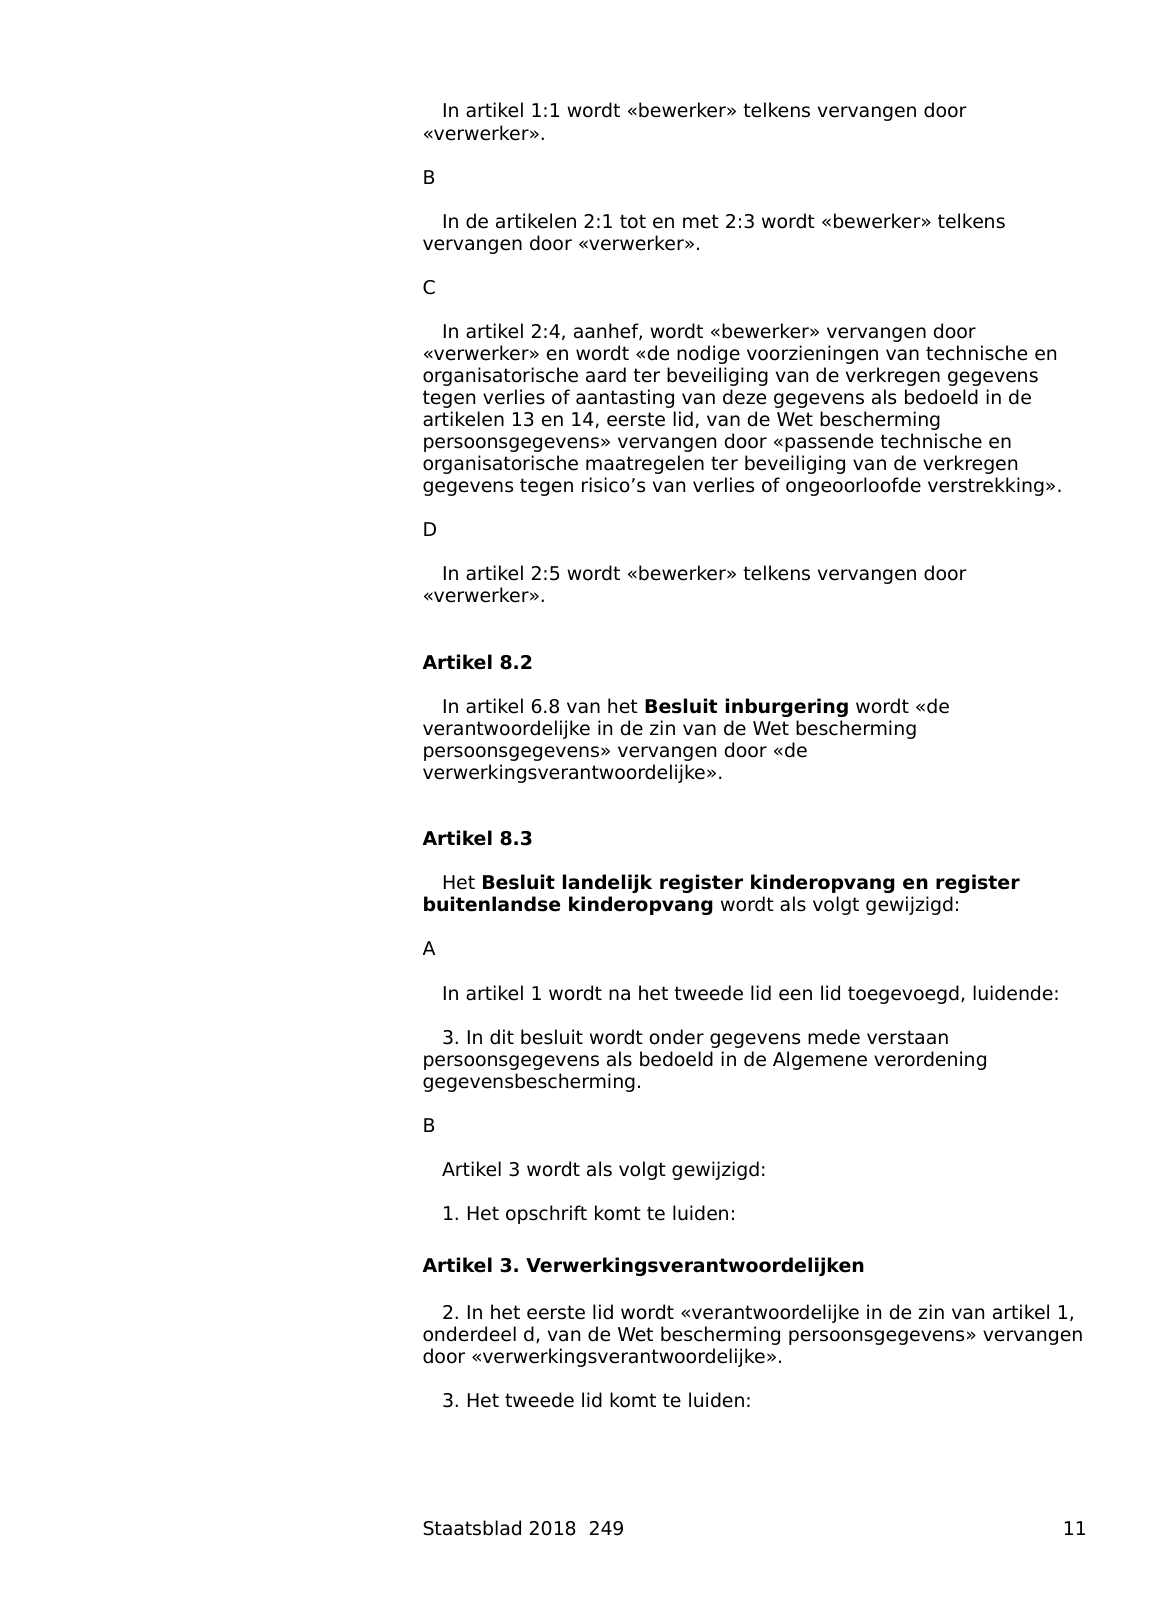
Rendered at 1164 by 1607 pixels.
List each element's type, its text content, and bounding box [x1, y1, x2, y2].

text In artikel 2:5 wordt «bewerker» telkens vervangen door «verwerker». [422, 563, 1087, 607]
text B [422, 1115, 1087, 1137]
text A [422, 938, 1087, 960]
subtitle Artikel 8.2 [422, 652, 1087, 673]
text 2. In het eerste lid wordt «verantwoordelijke in de zin van artikel 1, onderdeel d, van de Wet bescherming persoonsgegevens» vervangen door «verwerkingsverantwoordelijke». [422, 1302, 1087, 1368]
text C [422, 277, 1087, 299]
text In artikel 1 wordt na het tweede lid een lid toegevoegd, luidende: [422, 982, 1087, 1004]
text B [422, 167, 1087, 188]
text Het Besluit landelijk register kinderopvang en register buitenlandse kinderopvang wordt als volgt gewijzigd: [422, 872, 1087, 916]
text In artikel 6.8 van het Besluit inburgering wordt «de verantwoordelijke in de zin van de Wet bescherming persoonsgegevens» vervangen door «de verwerkingsverantwoordelijke». [422, 696, 1087, 784]
text In artikel 2:4, aanhef, wordt «bewerker» vervangen door «verwerker» en wordt «de nodige voorzieningen van technische en organisatorische aard ter beveiliging van de verkregen gegevens tegen verlies of aantasting van deze gegevens als bedoeld in de artikelen 13 en 14, eerste lid, van de Wet bescherming persoonsgegevens» vervangen door «passende technische en organisatorische maatregelen ter beveiliging van de verkregen gegevens tegen risico’s van verlies of ongeoorloofde verstrekking». [422, 321, 1087, 497]
text D [422, 519, 1087, 541]
text 3. In dit besluit wordt onder gegevens mede verstaan persoonsgegevens als bedoeld in de Algemene verordening gegevensbescherming. [422, 1027, 1087, 1093]
text 3. Het tweede lid komt te luiden: [422, 1390, 1087, 1412]
text In artikel 1:1 wordt «bewerker» telkens vervangen door «verwerker». [422, 100, 1087, 144]
subtitle Artikel 8.3 [422, 828, 1087, 850]
text In de artikelen 2:1 tot en met 2:3 wordt «bewerker» telkens vervangen door «verwerker». [422, 211, 1087, 255]
subtitle Artikel 3. Verwerkingsverantwoordelijken [422, 1255, 1087, 1277]
text 1. Het opschrift komt te luiden: [422, 1203, 1087, 1225]
text Artikel 3 wordt als volgt gewijzigd: [422, 1159, 1087, 1181]
